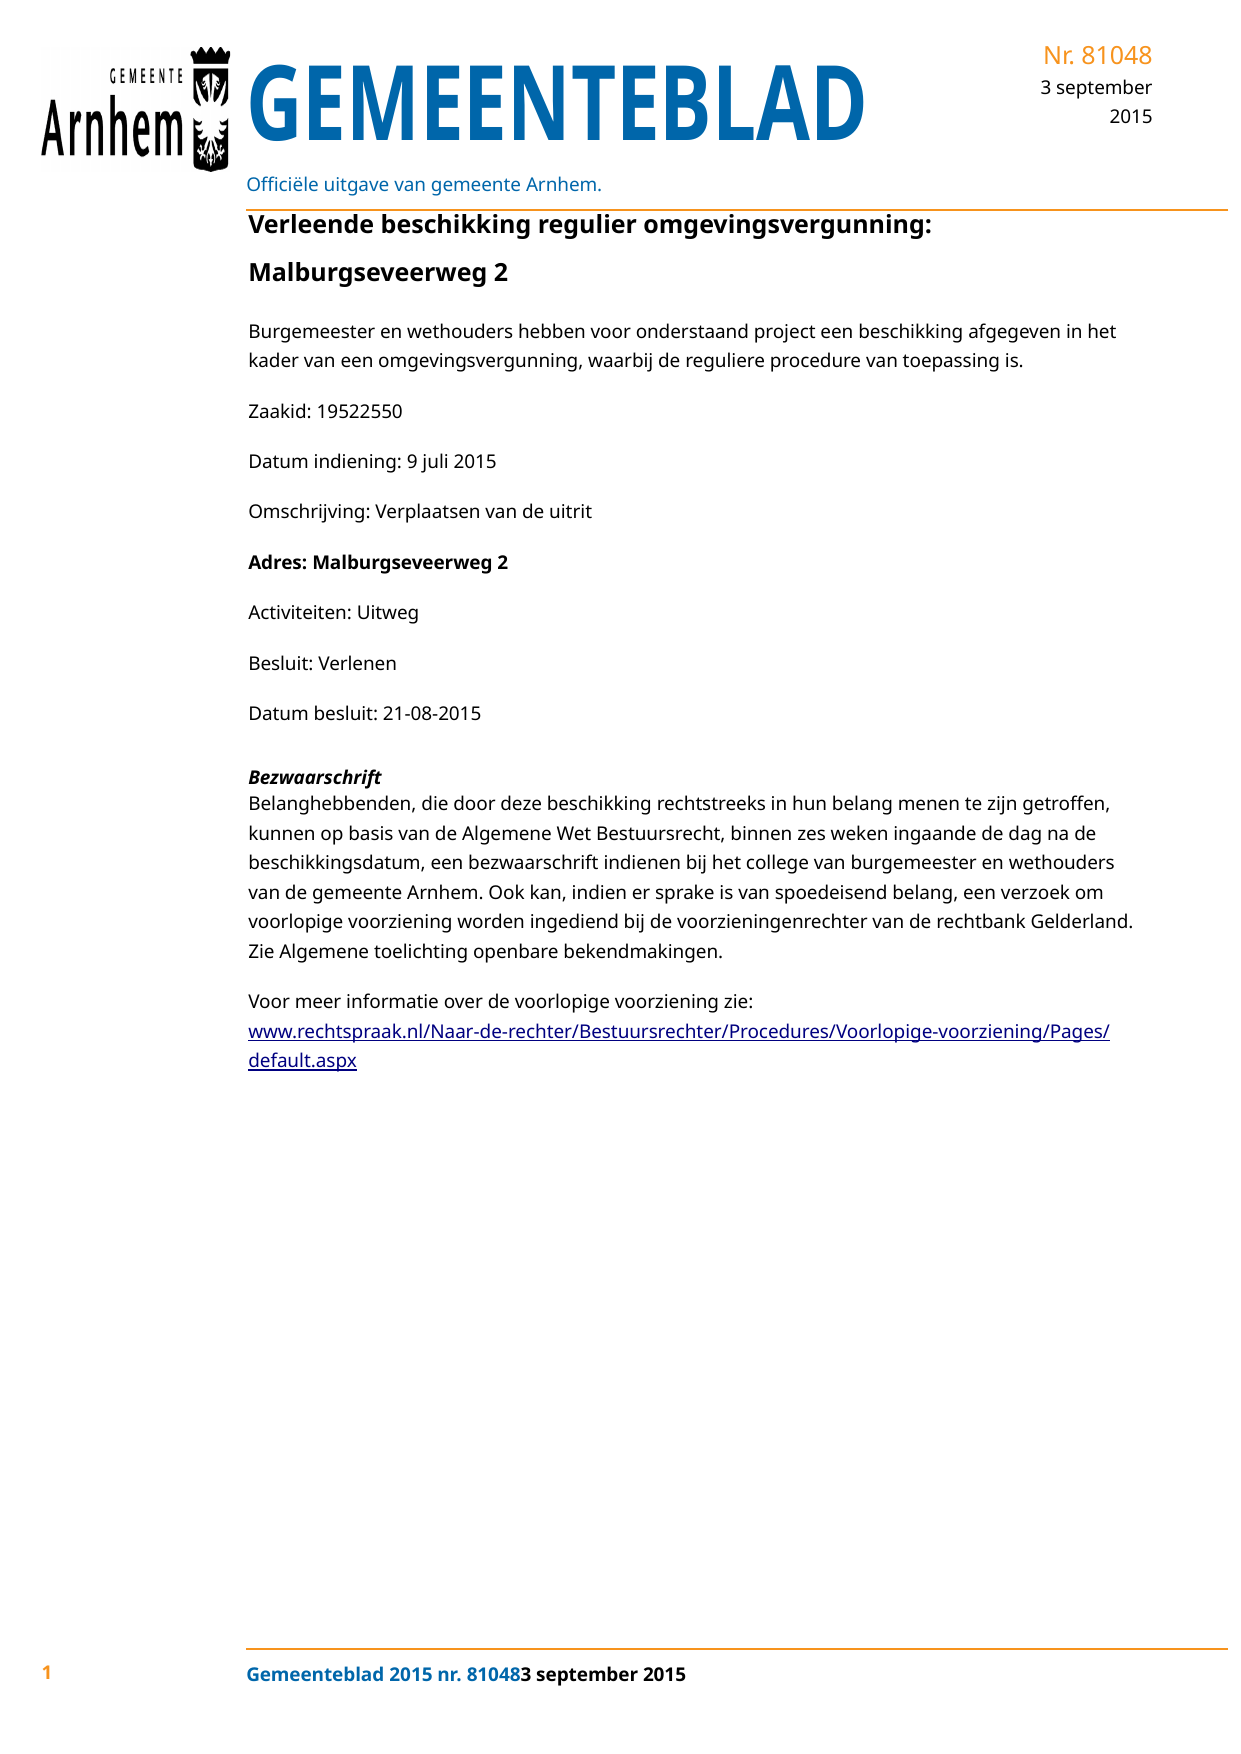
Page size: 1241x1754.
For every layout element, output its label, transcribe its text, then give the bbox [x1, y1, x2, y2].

text Besluit: Verlenen [248, 650, 1152, 676]
text Omschrijving: Verplaatsen van de uitrit [248, 499, 1152, 524]
text Adres: Malburgseveerweg 2 [248, 549, 1152, 575]
text Belanghebbenden, die door deze beschikking rechtstreeks in hun belang menen te zijn getroffen, kunnen op basis van de Algemene Wet Bestuursrecht, binnen zes weken ingaande de dag na de beschikkingsdatum, een bezwaarschrift indienen bij het college van burgemeester en wethouders van de gemeente Arnhem. Ook kan, indien er sprake is van spoedeisend belang, een verzoek om voorlopige voorziening worden ingediend bij de voorzieningenrechter van de rechtbank Gelderland. Zie Algemene toelichting openbare bekendmakingen. [248, 790, 1152, 964]
text Activiteiten: Uitweg [248, 599, 1152, 625]
text Zaakid: 19522550 [248, 398, 1152, 424]
text Bezwaarschrift [248, 764, 1152, 790]
picture [41, 47, 231, 172]
text Datum besluit: 21-08-2015 [248, 700, 1152, 726]
text Burgemeester en wethouders hebben voor onderstaand project een beschikking afgegeven in het kader van een omgevingsvergunning, waarbij de reguliere procedure van toepassing is. [248, 318, 1152, 373]
text Voor meer informatie over de voorlopige voorziening zie: www.rechtspraak.nl/Naar-de-rechter/Bestuursrechter/Procedures/Voorlopige-voorziening/Pages/default.aspx [248, 988, 1152, 1073]
text Datum indiening: 9 juli 2015 [248, 448, 1152, 474]
text Verleende beschikking regulier omgevingsvergunning: Malburgseveerweg 2 [248, 211, 1152, 288]
